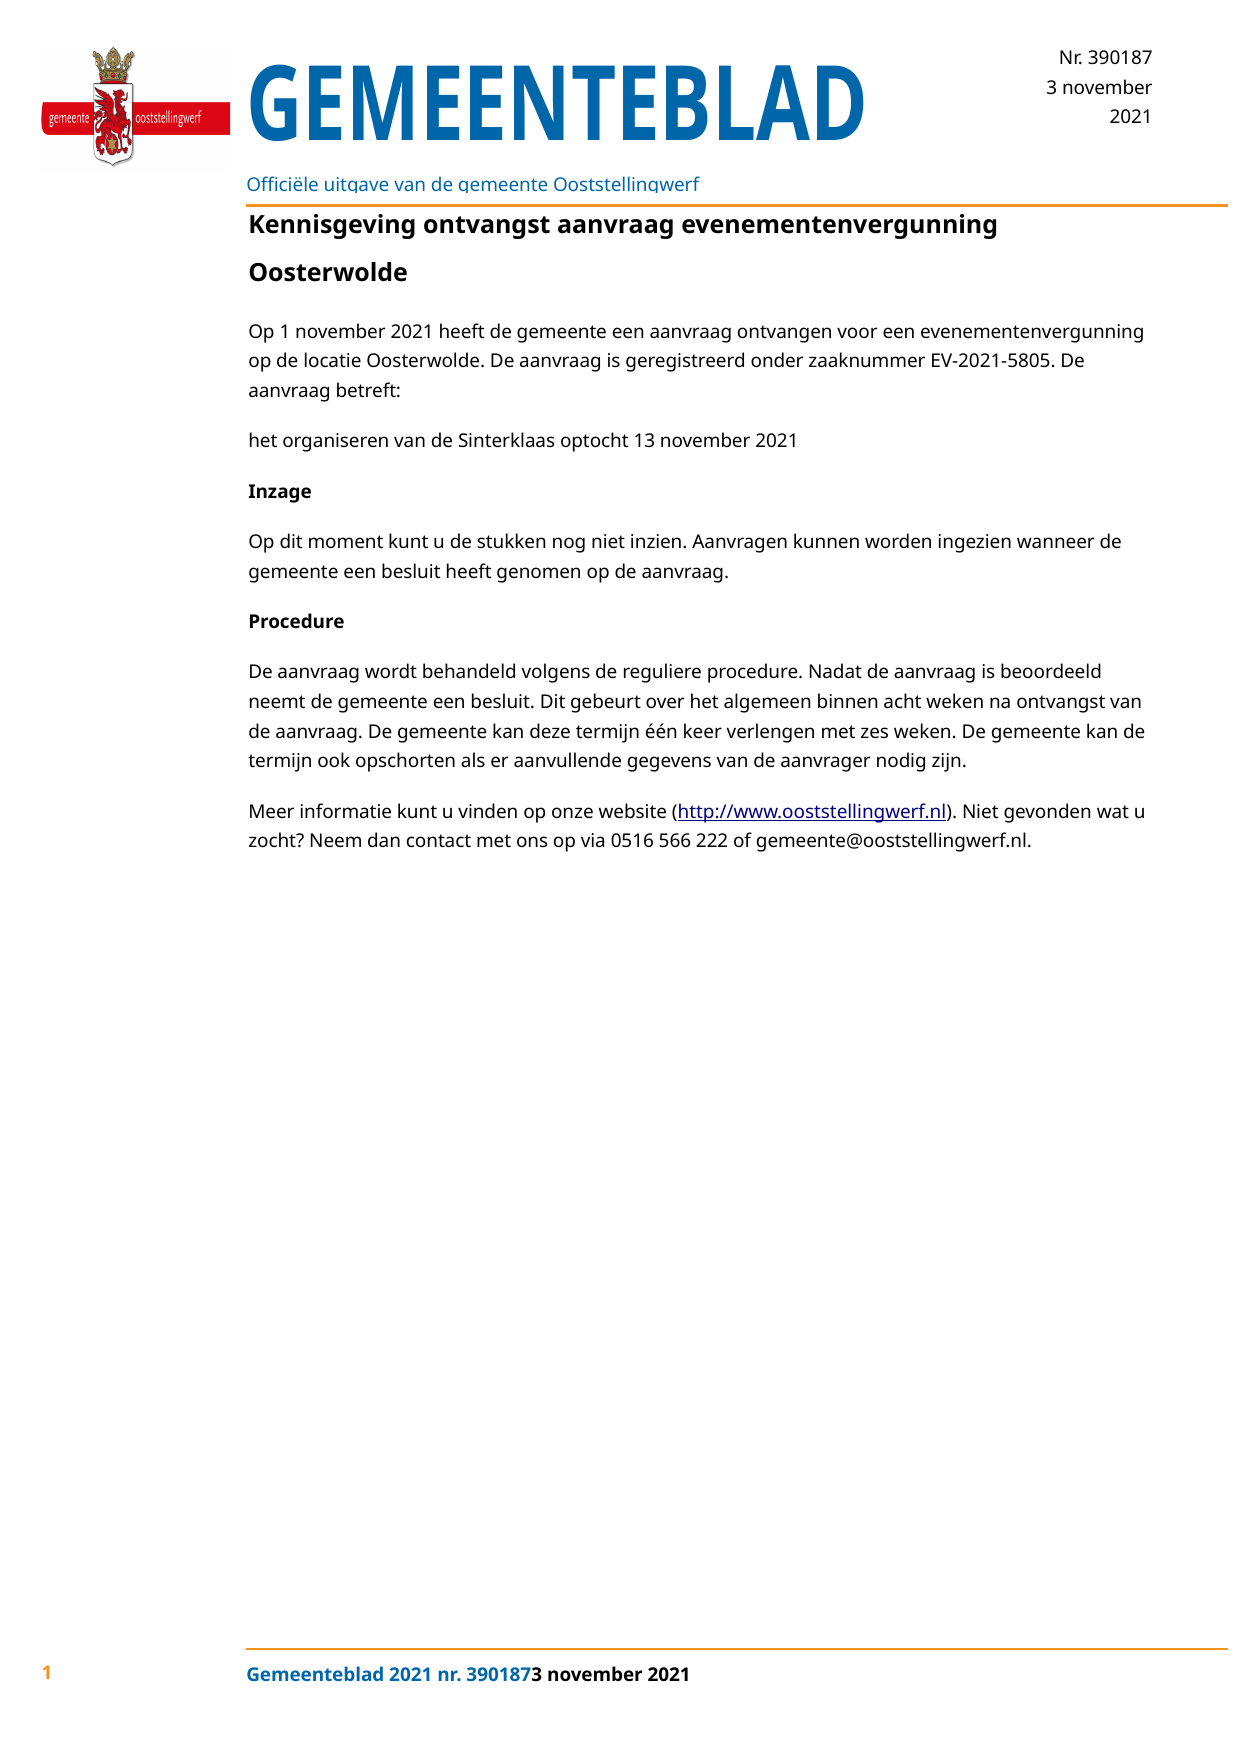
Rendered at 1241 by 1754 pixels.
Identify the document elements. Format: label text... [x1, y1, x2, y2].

text Meer informatie kunt u vinden op onze website (http://www.ooststellingwerf.nl). Niet gevonden wat u zocht? Neem dan contact met ons op via 0516 566 222 of gemeente@ooststellingwerf.nl. [248, 798, 1152, 853]
text Kennisgeving ontvangst aanvraag evenementenvergunning Oosterwolde [248, 207, 1152, 288]
text het organiseren van de Sinterklaas optocht 13 november 2021 [248, 427, 1152, 453]
picture [41, 47, 231, 172]
text Op dit moment kunt u de stukken nog niet inzien. Aanvragen kunnen worden ingezien wanneer de gemeente een besluit heeft genomen op de aanvraag. [248, 528, 1152, 584]
text Op 1 november 2021 heeft de gemeente een aanvraag ontvangen voor een evenementenvergunning op de locatie Oosterwolde. De aanvraag is geregistreerd onder zaaknummer EV-2021-5805. De aanvraag betreft: [248, 318, 1152, 403]
text Inzage [248, 478, 1152, 504]
text De aanvraag wordt behandeld volgens de reguliere procedure. Nadat de aanvraag is beoordeeld neemt de gemeente een besluit. Dit gebeurt over het algemeen binnen acht weken na ontvangst van de aanvraag. De gemeente kan deze termijn één keer verlengen met zes weken. De gemeente kan de termijn ook opschorten als er aanvullende gegevens van de aanvrager nodig zijn. [248, 659, 1152, 773]
text Procedure [248, 608, 1152, 634]
